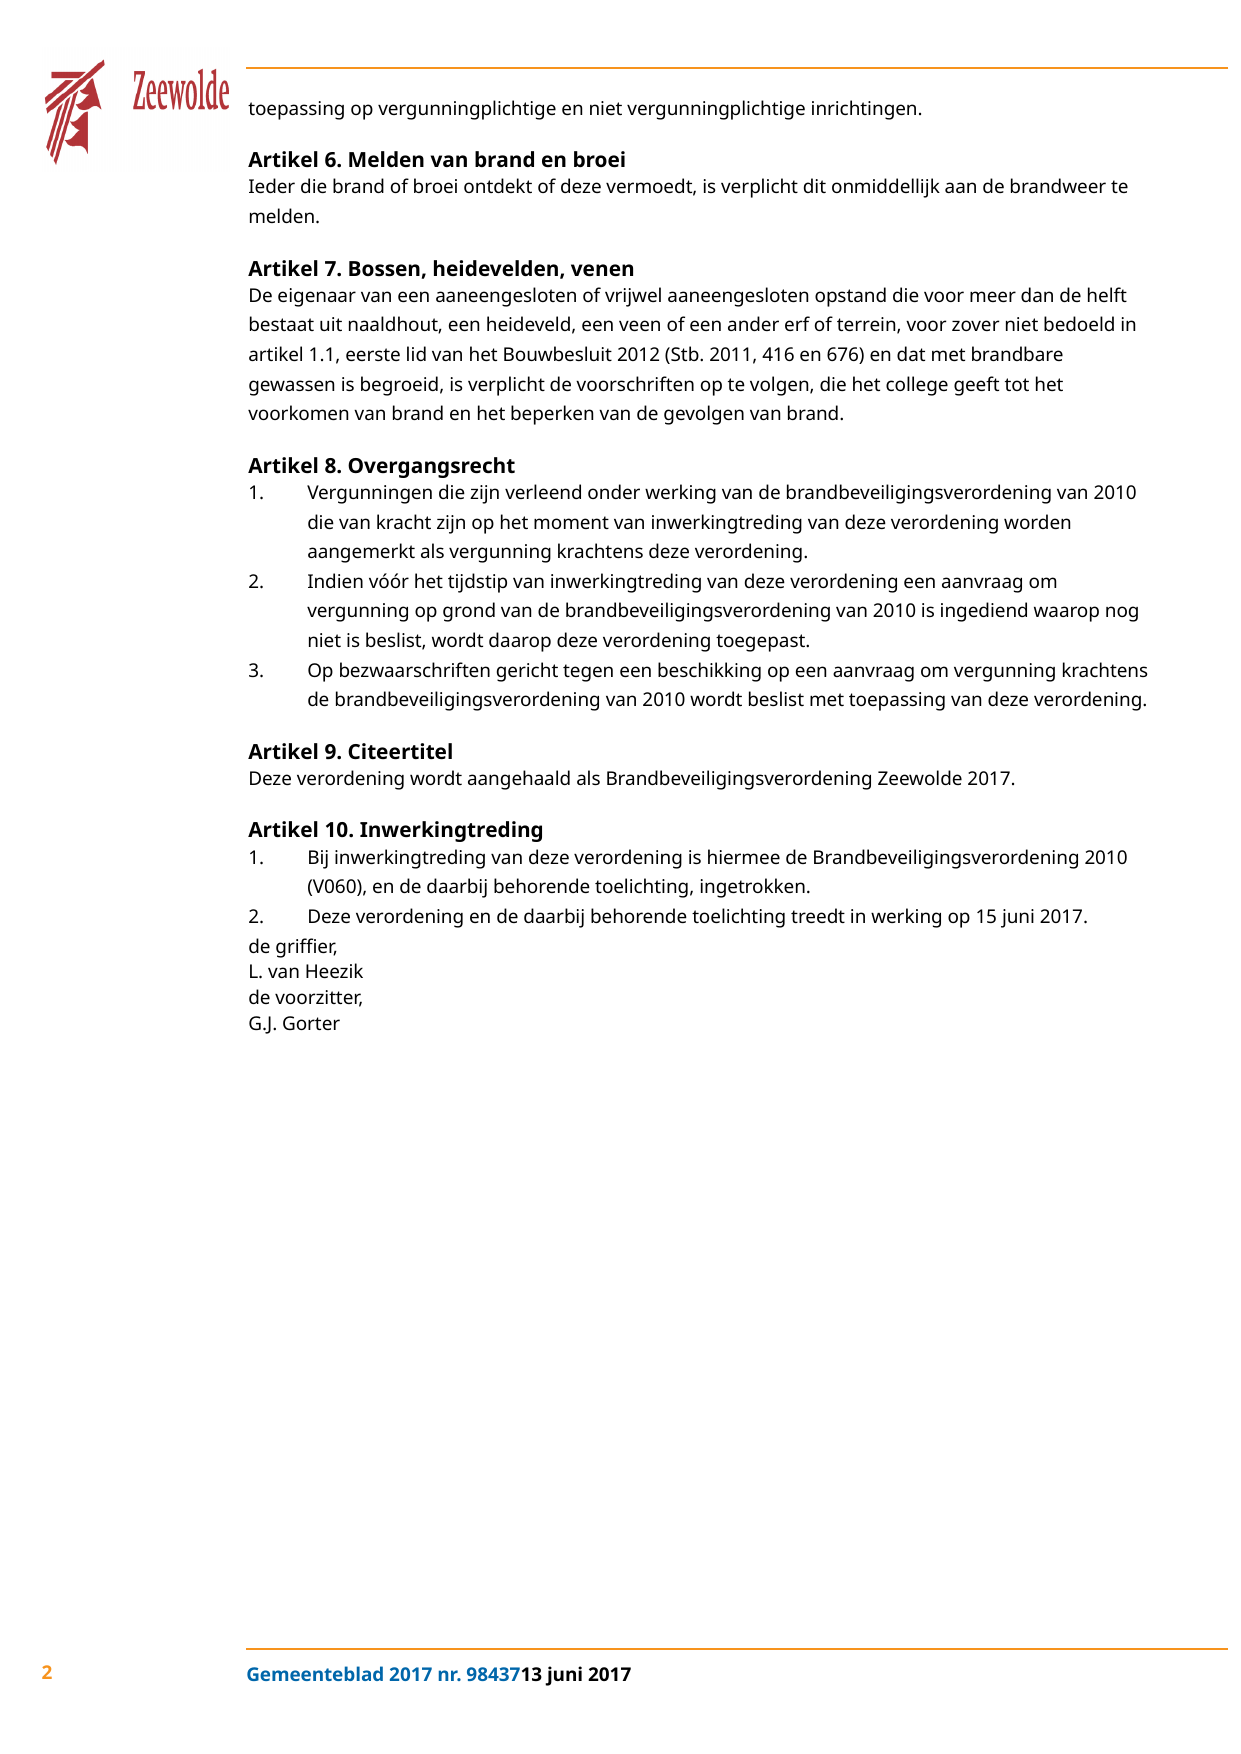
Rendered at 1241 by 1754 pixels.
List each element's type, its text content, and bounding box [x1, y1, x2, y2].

text Artikel 8. Overgangsrecht [248, 451, 1152, 479]
text Artikel 9. Citeertitel [248, 737, 1152, 765]
text Artikel 10. Inwerkingtreding [248, 816, 1152, 844]
list Op bezwaarschriften gericht tegen een beschikking op een aanvraag om vergunning krachtens de brandbeveiligingsverordening van 2010 wordt beslist met toepassing van deze verordening. [248, 657, 1152, 712]
list Bij inwerkingtreding van deze verordening is hiermee de Brandbeveiligingsverordening 2010 (V060), en de daarbij behorende toelichting, ingetrokken. [248, 844, 1152, 899]
text G.J. Gorter [248, 1010, 1152, 1036]
list Indien vóór het tijdstip van inwerkingtreding van deze verordening een aanvraag om vergunning op grond van de brandbeveiligingsverordening van 2010 is ingediend waarop nog niet is beslist, wordt daarop deze verordening toegepast. [248, 568, 1152, 653]
text de griffier, [248, 933, 1152, 958]
list Vergunningen die zijn verleend onder werking van de brandbeveiligingsverordening van 2010 die van kracht zijn op het moment van inwerkingtreding van deze verordening worden aangemerkt als vergunning krachtens deze verordening. [248, 479, 1152, 564]
text toepassing op vergunningplichtige en niet vergunningplichtige inrichtingen. [248, 95, 1152, 121]
text Deze verordening wordt aangehaald als Brandbeveiligingsverordening Zeewolde 2017. [248, 765, 1152, 791]
text De eigenaar van een aaneengesloten of vrijwel aaneengesloten opstand die voor meer dan de helft bestaat uit naaldhout, een heideveld, een veen of een ander erf of terrein, voor zover niet bedoeld in artikel 1.1, eerste lid van het Bouwbesluit 2012 (Stb. 2011, 416 en 676) en dat met brandbare gewassen is begroeid, is verplicht de voorschriften op te volgen, die het college geeft tot het voorkomen van brand en het beperken van de gevolgen van brand. [248, 282, 1152, 426]
text de voorzitter, [248, 984, 1152, 1010]
text L. van Heezik [248, 958, 1152, 984]
picture [41, 47, 231, 172]
text Artikel 7. Bossen, heidevelden, venen [248, 254, 1152, 282]
text Ieder die brand of broei ontdekt of deze vermoedt, is verplicht dit onmiddellijk aan de brandweer te melden. [248, 174, 1152, 229]
text Artikel 6. Melden van brand en broei [248, 145, 1152, 174]
list Deze verordening en de daarbij behorende toelichting treedt in werking op 15 juni 2017. [248, 903, 1152, 929]
